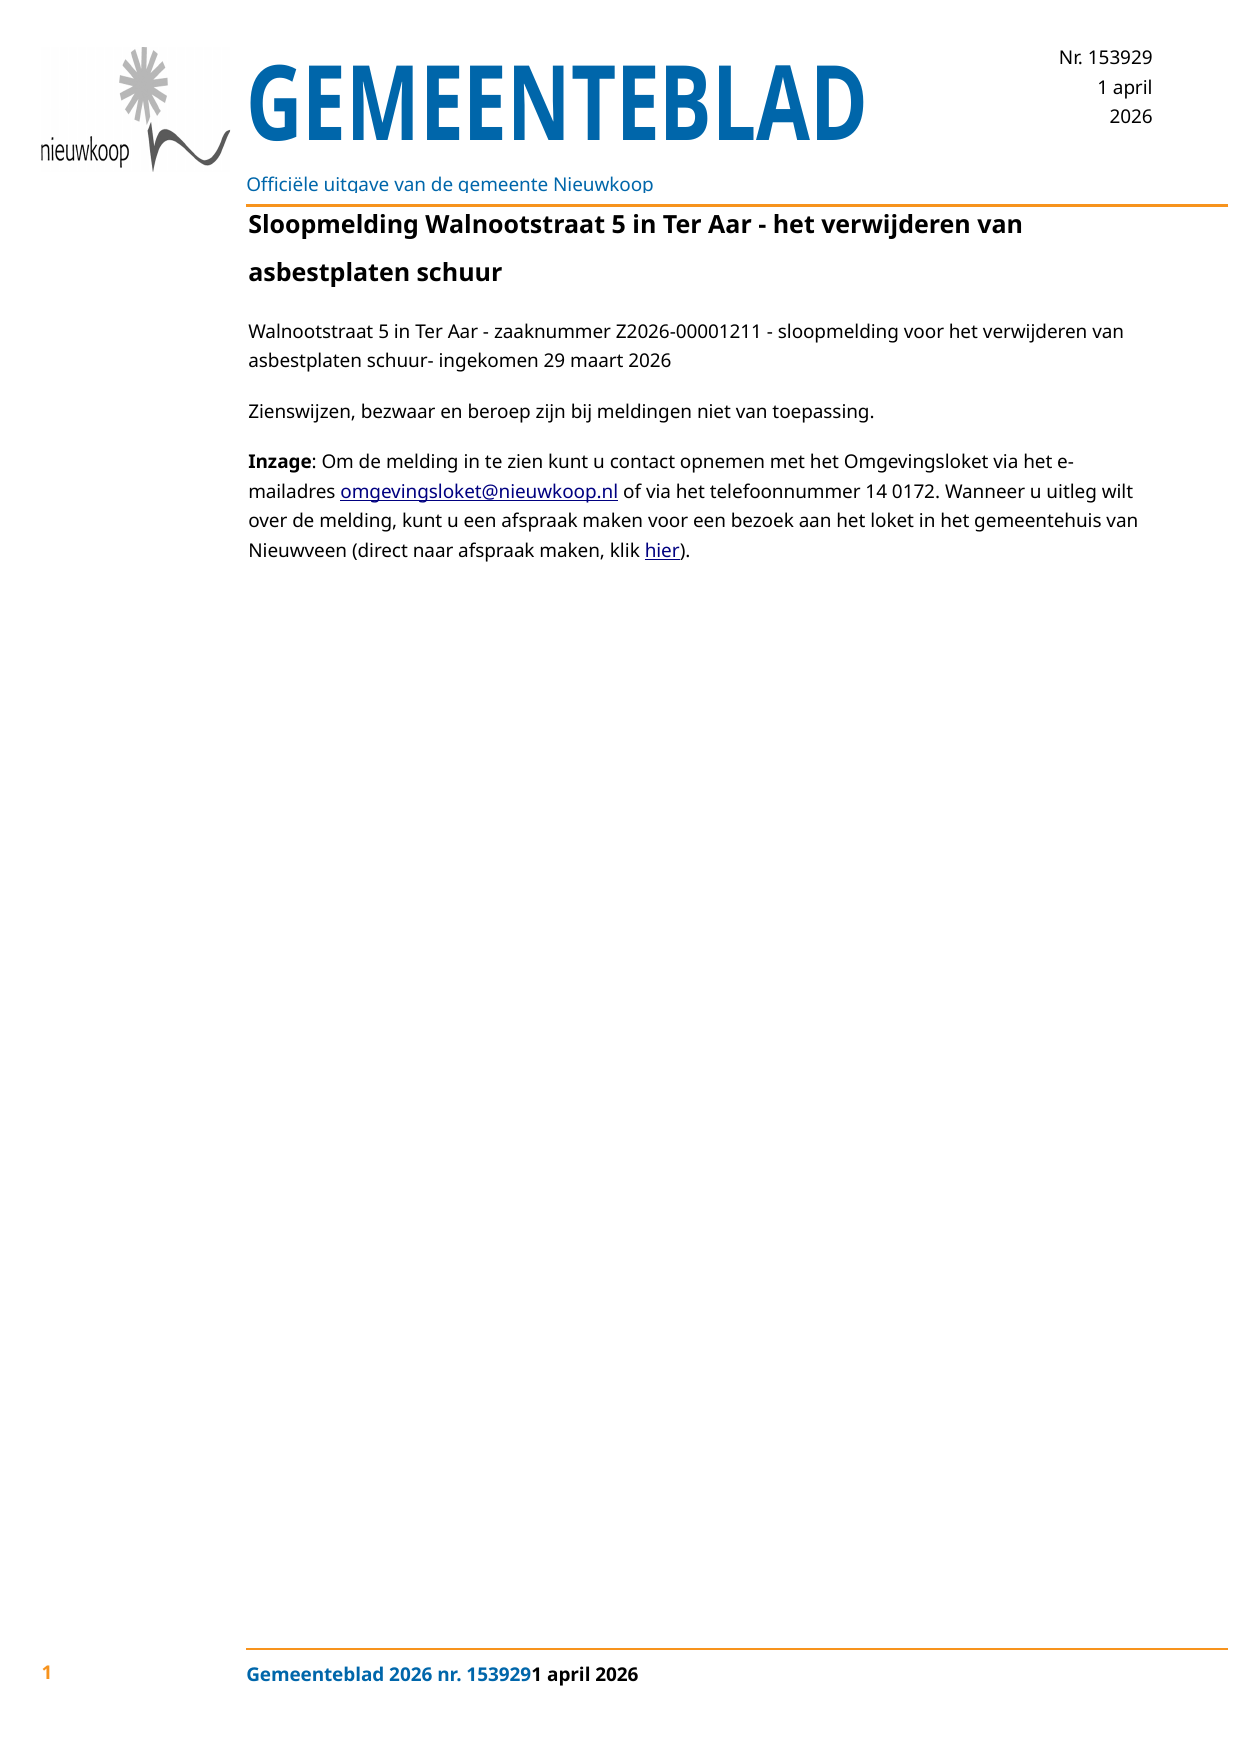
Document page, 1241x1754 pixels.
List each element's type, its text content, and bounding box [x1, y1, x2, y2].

text Walnootstraat 5 in Ter Aar - zaaknummer Z2026-00001211 - sloopmelding voor het verwijderen van asbestplaten schuur- ingekomen 29 maart 2026 [248, 318, 1152, 373]
picture [41, 47, 231, 172]
text Zienswijzen, bezwaar en beroep zijn bij meldingen niet van toepassing. [248, 398, 1152, 424]
text Sloopmelding Walnootstraat 5 in Ter Aar - het verwijderen van asbestplaten schuur [248, 207, 1152, 288]
text Inzage: Om de melding in te zien kunt u contact opnemen met het Omgevingsloket via het e-mailadres omgevingsloket@nieuwkoop.nl of via het telefoonnummer 14 0172. Wanneer u uitleg wilt over de melding, kunt u een afspraak maken voor een bezoek aan het loket in het gemeentehuis van Nieuwveen (direct naar afspraak maken, klik hier). [248, 448, 1152, 563]
